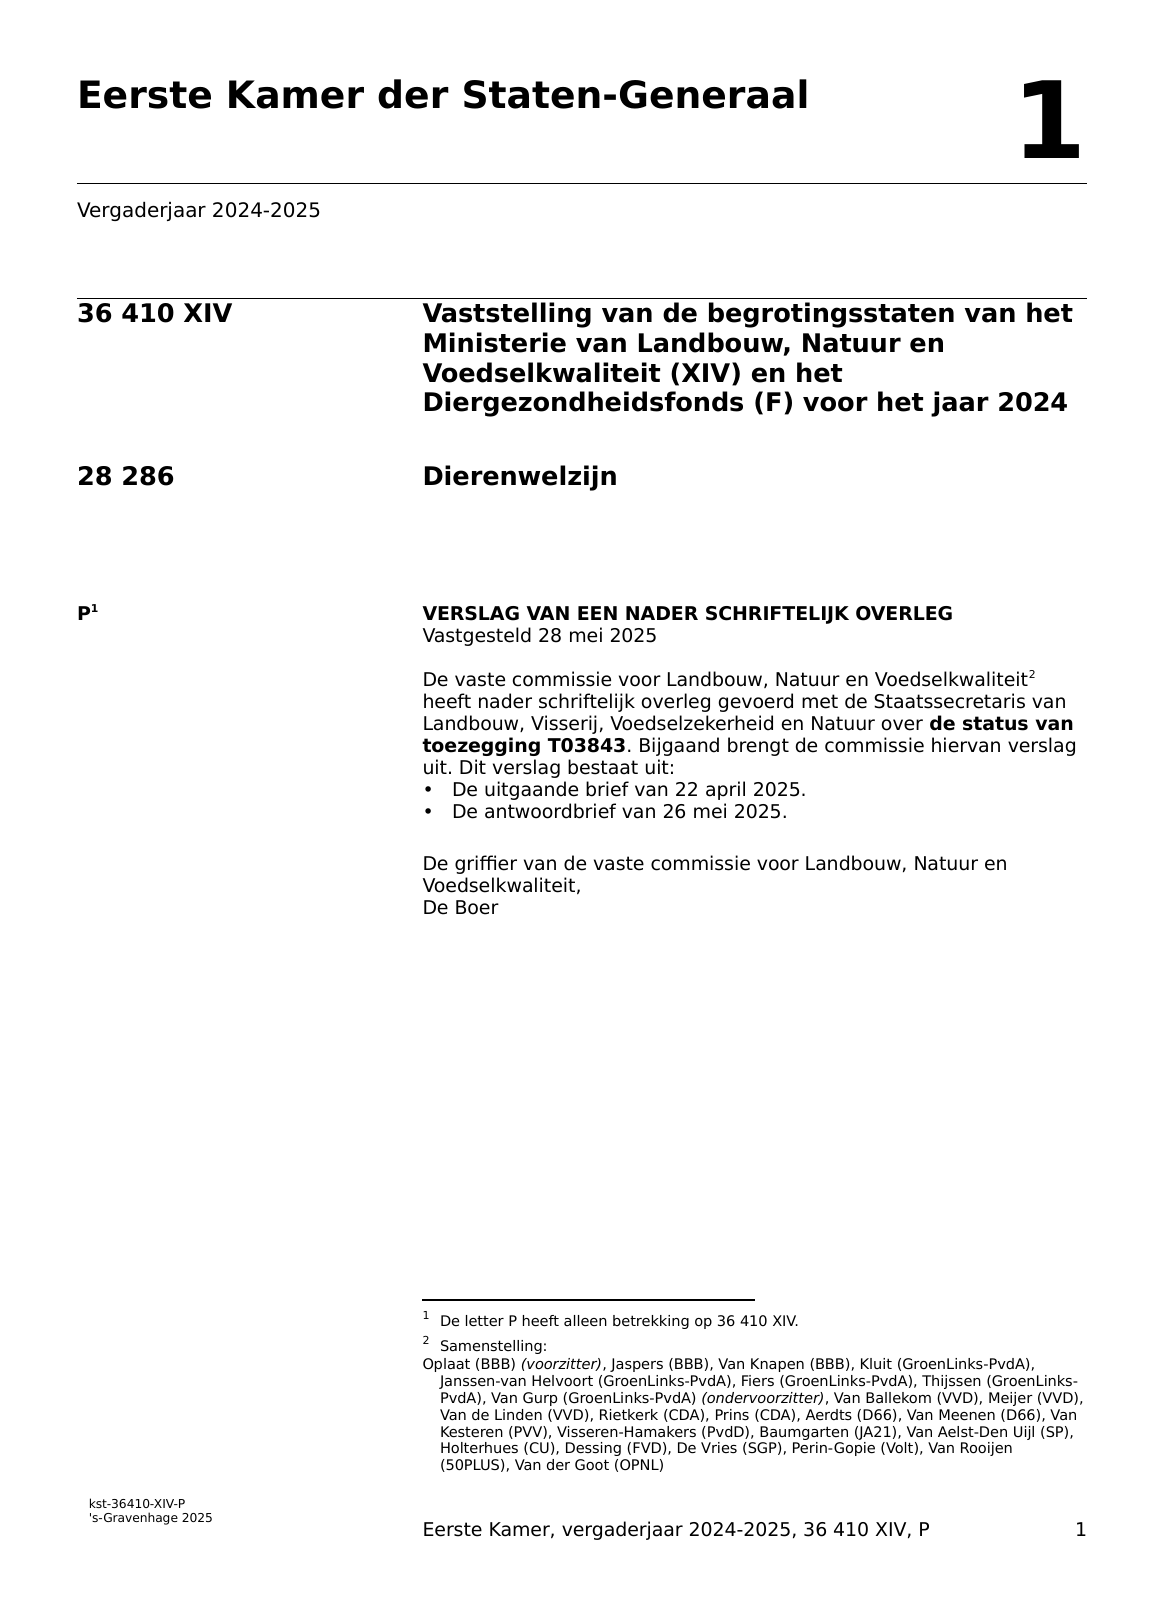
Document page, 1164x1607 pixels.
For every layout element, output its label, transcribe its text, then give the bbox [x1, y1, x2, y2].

text kst-36410-XIV-P [88, 1497, 323, 1511]
text De letter P heeft alleen betrekking op 36 410 XIV. [422, 1309, 1087, 1331]
table_cell Vergaderjaar 2024-2025 [77, 184, 1087, 298]
text • De uitgaande brief van 22 april 2025. [422, 779, 1087, 801]
text Oplaat (BBB) (voorzitter), Jaspers (BBB), Van Knapen (BBB), Kluit (GroenLinks-PvdA), Janssen-van Helvoort (GroenLinks-PvdA), Fiers (GroenLinks-PvdA), Thijssen (GroenLinks-PvdA), Van Gurp (GroenLinks-PvdA) (ondervoorzitter), Van Ballekom (VVD), Meijer (VVD), Van de Linden (VVD), Rietkerk (CDA), Prins (CDA), Aerdts (D66), Van Meenen (D66), Van Kesteren (PVV), Visseren-Hamakers (PvdD), Baumgarten (JA21), Van Aelst-Den Uijl (SP), Holterhues (CU), Dessing (FVD), De Vries (SGP), Perin-Gopie (Volt), Van Rooijen (50PLUS), Van der Goot (OPNL) [422, 1356, 1087, 1474]
subtitle P VERSLAG VAN EEN NADER SCHRIFTELIJK OVERLEG [77, 603, 1087, 625]
subtitle 28 286 Dierenwelzijn [77, 462, 1087, 492]
text 's-Gravenhage 2025 [88, 1511, 323, 1525]
text De vaste commissie voor Landbouw, Natuur en Voedselkwaliteit heeft nader schriftelijk overleg gevoerd met de Staatssecretaris van Landbouw, Visserij, Voedselzekerheid en Natuur over de status van toezegging T03843. Bijgaand brengt de commissie hiervan verslag uit. Dit verslag bestaat uit: [422, 669, 1087, 779]
text • De antwoordbrief van 26 mei 2025. [422, 801, 1087, 823]
subtitle 36 410 XIV Vaststelling van de begrotingsstaten van het Ministerie van Landbouw, Natuur en Voedselkwaliteit (XIV) en het Diergezondheidsfonds (F) voor het jaar 2024 [77, 299, 1087, 418]
text De griffier van de vaste commissie voor Landbouw, Natuur en Voedselkwaliteit, De Boer [422, 853, 1087, 919]
text Vastgesteld 28 mei 2025 [422, 625, 1087, 647]
text Samenstelling: [422, 1334, 1087, 1356]
table_header 1 [886, 59, 1087, 183]
table_header Eerste Kamer der Staten-Generaal [77, 59, 886, 183]
